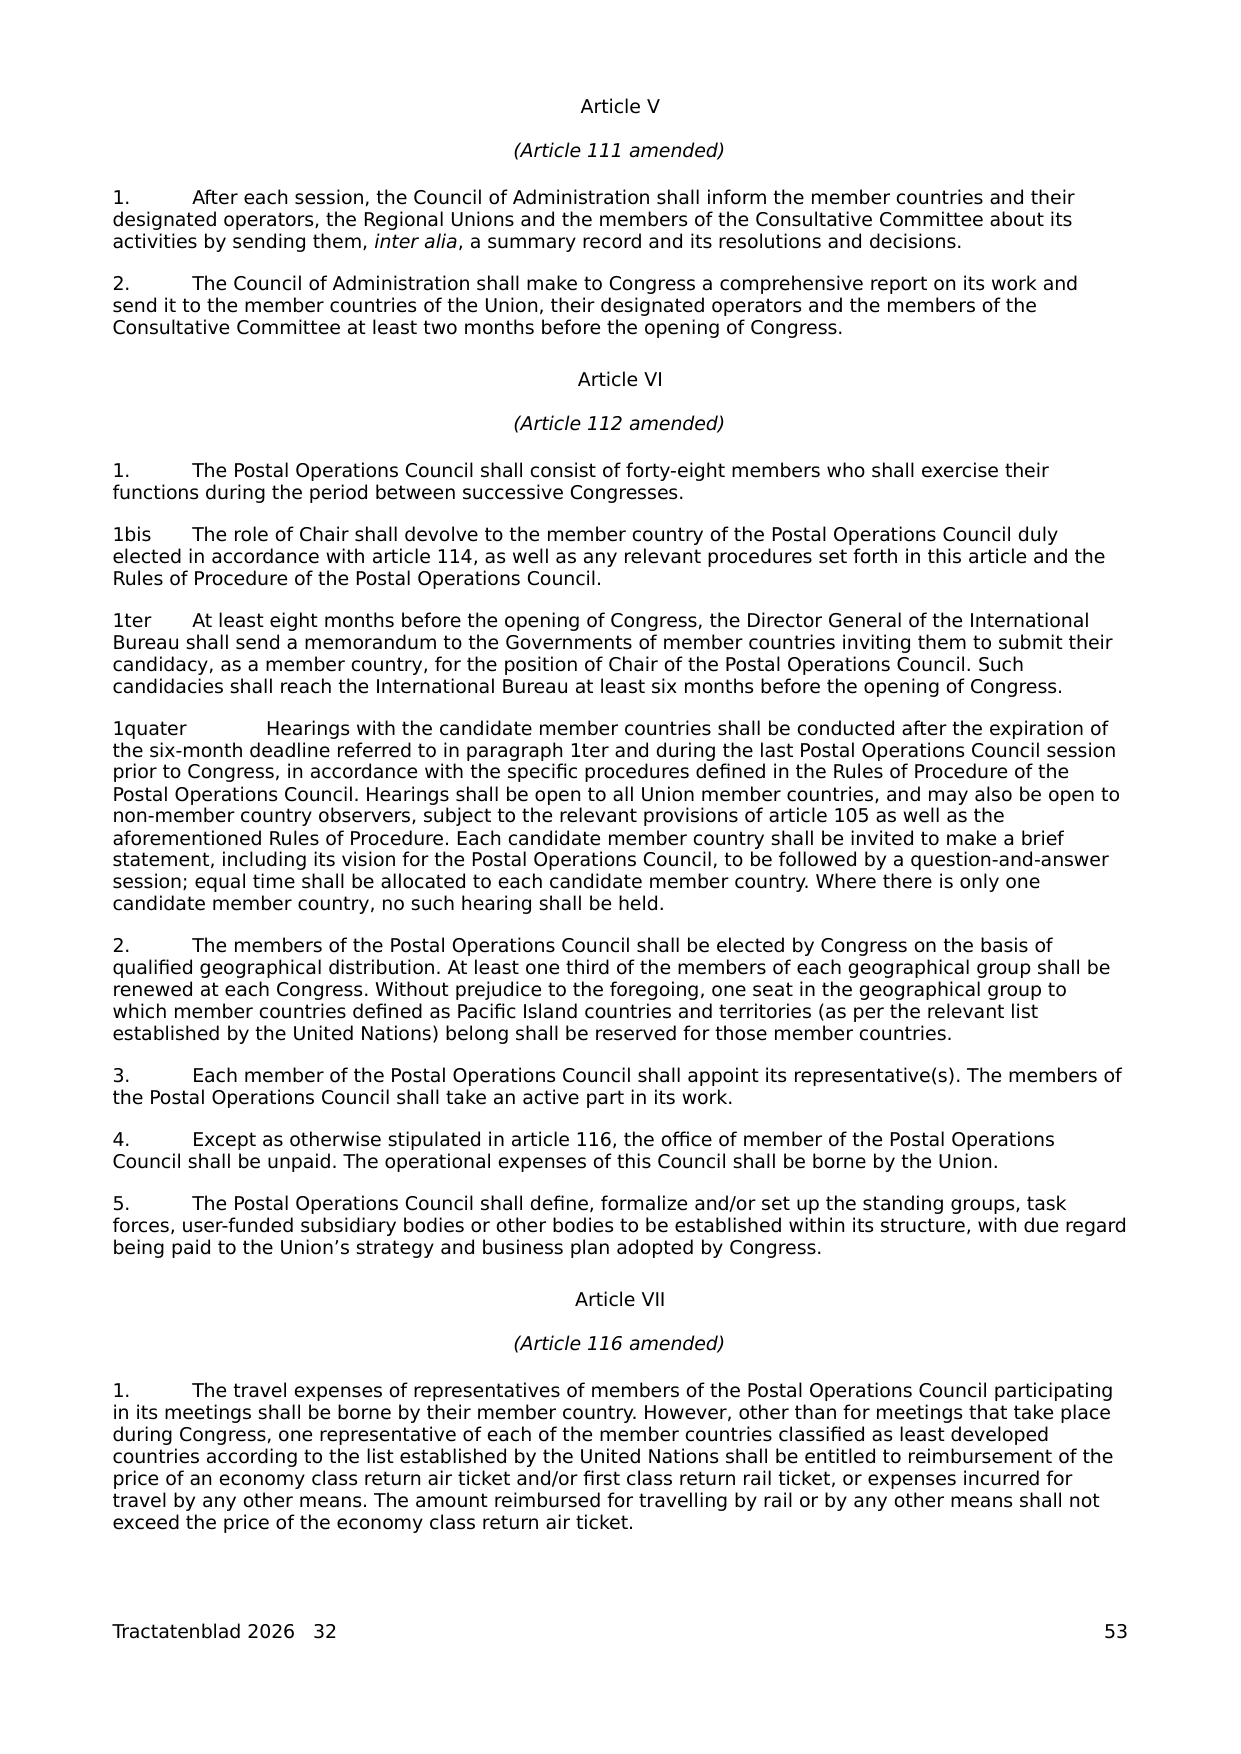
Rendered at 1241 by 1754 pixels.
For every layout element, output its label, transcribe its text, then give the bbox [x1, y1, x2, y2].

text 2. The Council of Administration shall make to Congress a comprehensive report on its work and send it to the member countries of the Union, their designated operators and the members of the Consultative Committee at least two months before the opening of Congress. [112, 273, 1128, 339]
text 1. The Postal Operations Council shall consist of forty-eight members who shall exercise their functions during the period between successive Congresses. [112, 460, 1128, 504]
subtitle Article VII (Article 116 amended) [112, 1289, 1128, 1355]
text 1ter At least eight months before the opening of Congress, the Director General of the International Bureau shall send a memorandum to the Governments of member countries inviting them to submit their candidacy, as a member country, for the position of Chair of the Postal Operations Council. Such candidacies shall reach the International Bureau at least six months before the opening of Congress. [112, 609, 1128, 697]
text 1. The travel expenses of representatives of members of the Postal Operations Council participating in its meetings shall be borne by their member country. However, other than for meetings that take place during Congress, one representative of each of the member countries classified as least developed countries according to the list established by the United Nations shall be entitled to reimbursement of the price of an economy class return air ticket and/or first class return rail ticket, or expenses incurred for travel by any other means. The amount reimbursed for travelling by rail or by any other means shall not exceed the price of the economy class return air ticket. [112, 1380, 1128, 1534]
subtitle Article V (Article 111 amended) [112, 96, 1128, 162]
text 1bis The role of Chair shall devolve to the member country of the Postal Operations Council duly elected in accordance with article 114, as well as any relevant procedures set forth in this article and the Rules of Procedure of the Postal Operations Council. [112, 524, 1128, 589]
text 4. Except as otherwise stipulated in article 116, the office of member of the Postal Operations Council shall be unpaid. The operational expenses of this Council shall be borne by the Union. [112, 1129, 1128, 1173]
text 3. Each member of the Postal Operations Council shall appoint its representative(s). The members of the Postal Operations Council shall take an active part in its work. [112, 1065, 1128, 1109]
text 1quater Hearings with the candidate member countries shall be conducted after the expiration of the six-month deadline referred to in paragraph 1ter and during the last Postal Operations Council session prior to Congress, in accordance with the specific procedures defined in the Rules of Procedure of the Postal Operations Council. Hearings shall be open to all Union member countries, and may also be open to non-member country observers, subject to the relevant provisions of article 105 as well as the aforementioned Rules of Procedure. Each candidate member country shall be invited to make a brief statement, including its vision for the Postal Operations Council, to be followed by a question-and-answer session; equal time shall be allocated to each candidate member country. Where there is only one candidate member country, no such hearing shall be held. [112, 717, 1128, 915]
text 2. The members of the Postal Operations Council shall be elected by Congress on the basis of qualified geographical distribution. At least one third of the members of each geographical group shall be renewed at each Congress. Without prejudice to the foregoing, one seat in the geographical group to which member countries defined as Pacific Island countries and territories (as per the relevant list established by the United Nations) belong shall be reserved for those member countries. [112, 935, 1128, 1045]
text 1. After each session, the Council of Administration shall inform the member countries and their designated operators, the Regional Unions and the members of the Consultative Committee about its activities by sending them, inter alia, a summary record and its resolutions and decisions. [112, 187, 1128, 253]
text 5. The Postal Operations Council shall define, formalize and/or set up the standing groups, task forces, user-funded subsidiary bodies or other bodies to be established within its structure, with due regard being paid to the Union’s strategy and business plan adopted by Congress. [112, 1193, 1128, 1259]
subtitle Article VI (Article 112 amended) [112, 369, 1128, 435]
